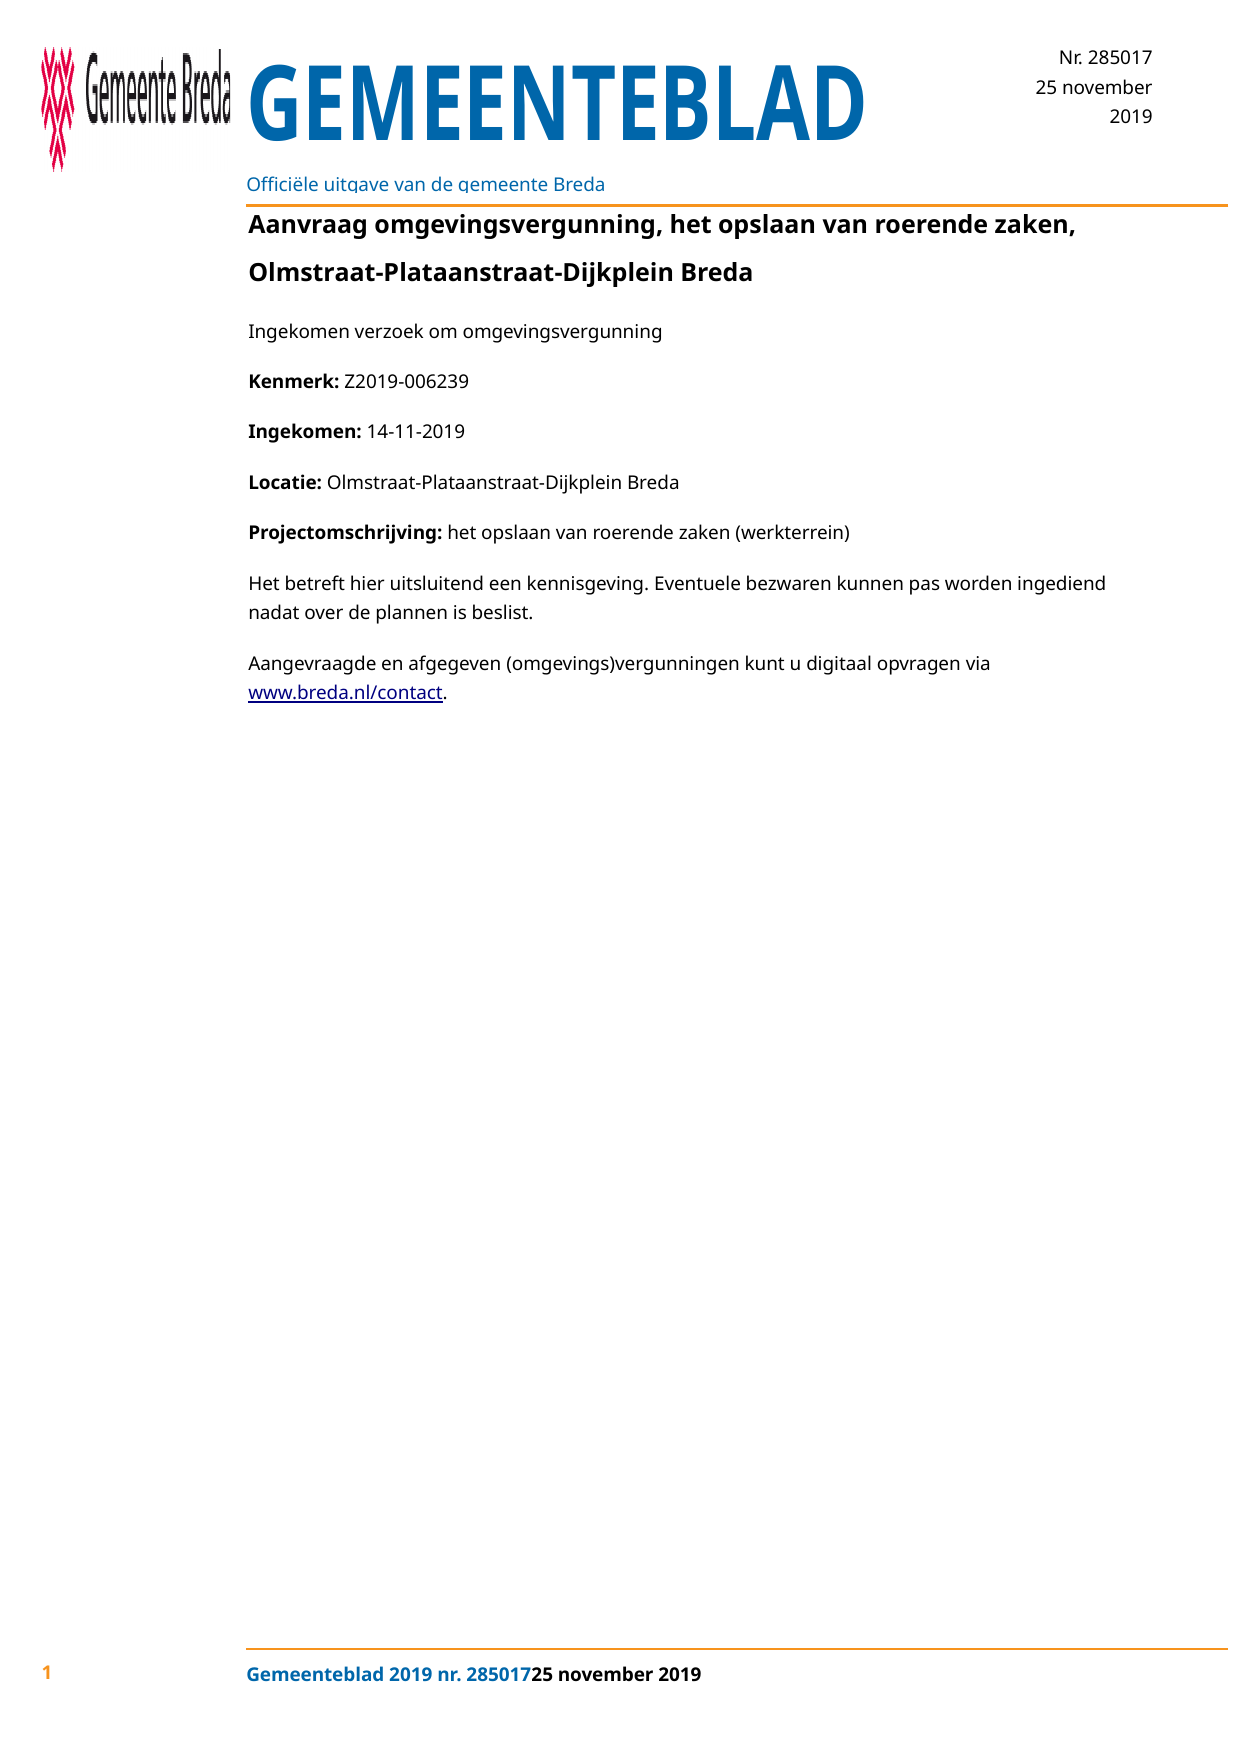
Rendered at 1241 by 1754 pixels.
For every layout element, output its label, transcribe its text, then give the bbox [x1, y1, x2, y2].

text Ingekomen verzoek om omgevingsvergunning [248, 318, 1152, 344]
text Het betreft hier uitsluitend een kennisgeving. Eventuele bezwaren kunnen pas worden ingediend nadat over de plannen is beslist. [248, 570, 1152, 625]
picture [41, 47, 231, 172]
text Locatie: Olmstraat-Plataanstraat-Dijkplein Breda [248, 469, 1152, 495]
text Aanvraag omgevingsvergunning, het opslaan van roerende zaken, Olmstraat-Plataanstraat-Dijkplein Breda [248, 207, 1152, 288]
text Projectomschrijving: het opslaan van roerende zaken (werkterrein) [248, 519, 1152, 545]
text Kenmerk: Z2019-006239 [248, 368, 1152, 394]
text Aangevraagde en afgegeven (omgevings)vergunningen kunt u digitaal opvragen via www.breda.nl/contact. [248, 650, 1152, 705]
text Ingekomen: 14-11-2019 [248, 419, 1152, 444]
